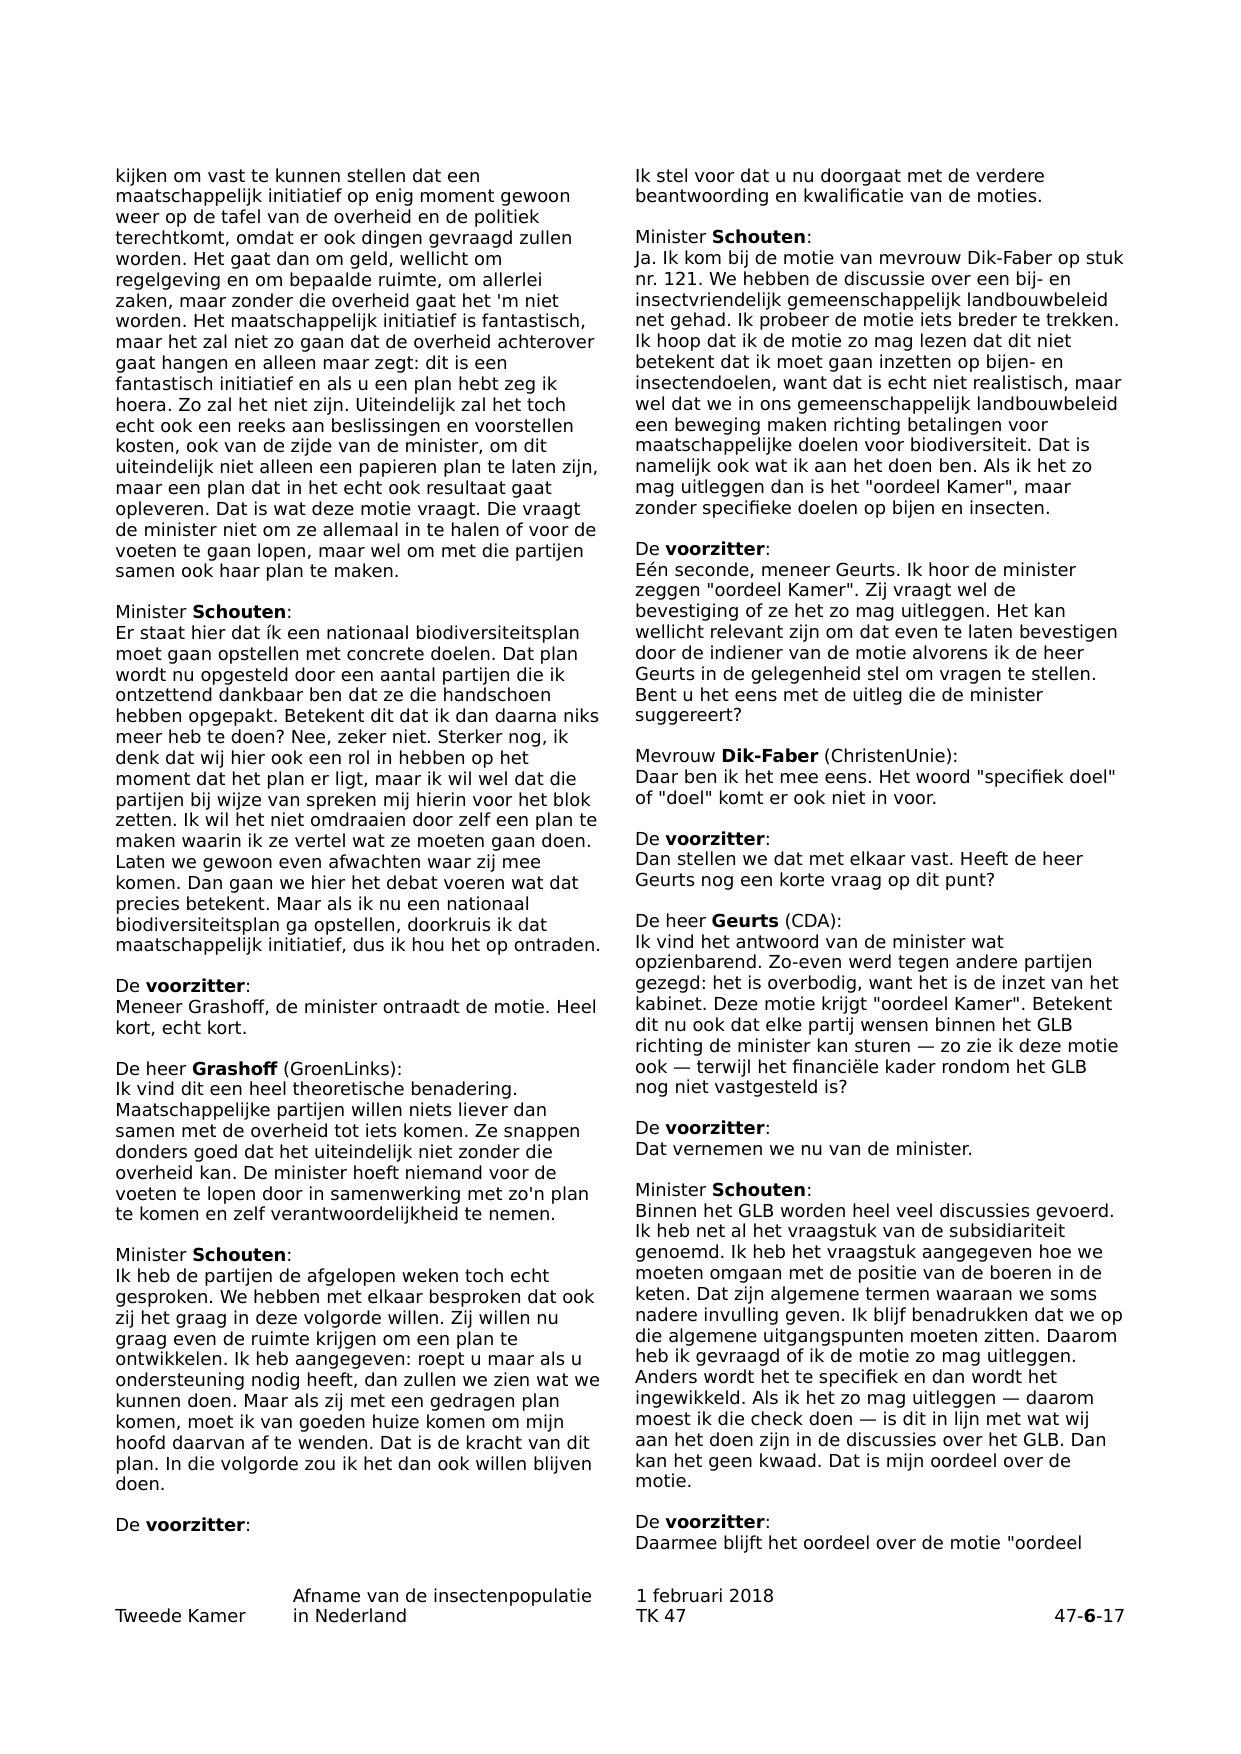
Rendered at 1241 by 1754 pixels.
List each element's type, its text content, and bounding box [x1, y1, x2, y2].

text De voorzitter: [635, 1118, 1125, 1139]
text Minister Schouten: [115, 1245, 605, 1266]
text Ja. Ik kom bij de motie van mevrouw Dik-Faber op stuk nr. 121. We hebben de discussie over een bij- en insectvriendelijk gemeenschappelijk landbouwbeleid net gehad. Ik probeer de motie iets breder te trekken. Ik hoop dat ik de motie zo mag lezen dat dit niet betekent dat ik moet gaan inzetten op bijen- en insectendoelen, want dat is echt niet realistisch, maar wel dat we in ons gemeenschappelijk landbouwbeleid een beweging maken richting betalingen voor maatschappelijke doelen voor biodiversiteit. Dat is namelijk ook wat ik aan het doen ben. Als ik het zo mag uitleggen dan is het "oordeel Kamer", maar zonder specifieke doelen op bijen en insecten. [635, 248, 1125, 518]
text Eén seconde, meneer Geurts. Ik hoor de minister zeggen "oordeel Kamer". Zij vraagt wel de bevestiging of ze het zo mag uitleggen. Het kan wellicht relevant zijn om dat even te laten bevestigen door de indiener van de motie alvorens ik de heer Geurts in de gelegenheid stel om vragen te stellen. Bent u het eens met de uitleg die de minister suggereert? [635, 559, 1125, 726]
text De heer Geurts (CDA): [635, 911, 1125, 931]
text Ik heb de partijen de afgelopen weken toch echt gesproken. We hebben met elkaar besproken dat ook zij het graag in deze volgorde willen. Zij willen nu graag even de ruimte krijgen om een plan te ontwikkelen. Ik heb aangegeven: roept u maar als u ondersteuning nodig heeft, dan zullen we zien wat we kunnen doen. Maar als zij met een gedragen plan komen, moet ik van goeden huize komen om mijn hoofd daarvan af te wenden. Dat is de kracht van dit plan. In die volgorde zou ik het dan ook willen blijven doen. [115, 1266, 605, 1495]
text Minister Schouten: [115, 602, 605, 623]
text Ik vind het antwoord van de minister wat opzienbarend. Zo-even werd tegen andere partijen gezegd: het is overbodig, want het is de inzet van het kabinet. Deze motie krijgt "oordeel Kamer". Betekent dit nu ook dat elke partij wensen binnen het GLB richting de minister kan sturen — zo zie ik deze motie ook — terwijl het financiële kader rondom het GLB nog niet vastgesteld is? [635, 931, 1125, 1098]
text Binnen het GLB worden heel veel discussies gevoerd. Ik heb net al het vraagstuk van de subsidiariteit genoemd. Ik heb het vraagstuk aangegeven hoe we moeten omgaan met de positie van de boeren in de keten. Dat zijn algemene termen waaraan we soms nadere invulling geven. Ik blijf benadrukken dat we op die algemene uitgangspunten moeten zitten. Daarom heb ik gevraagd of ik de motie zo mag uitleggen. Anders wordt het te specifiek en dan wordt het ingewikkeld. Als ik het zo mag uitleggen — daarom moest ik die check doen — is dit in lijn met wat wij aan het doen zijn in de discussies over het GLB. Dan kan het geen kwaad. Dat is mijn oordeel over de motie. [635, 1200, 1125, 1492]
text Meneer Grashoff, de minister ontraadt de motie. Heel kort, echt kort. [115, 997, 605, 1038]
text Er staat hier dat ík een nationaal biodiversiteitsplan moet gaan opstellen met concrete doelen. Dat plan wordt nu opgesteld door een aantal partijen die ik ontzettend dankbaar ben dat ze die handschoen hebben opgepakt. Betekent dit dat ik dan daarna niks meer heb te doen? Nee, zeker niet. Sterker nog, ik denk dat wij hier ook een rol in hebben op het moment dat het plan er ligt, maar ik wil wel dat die partijen bij wijze van spreken mij hierin voor het blok zetten. Ik wil het niet omdraaien door zelf een plan te maken waarin ik ze vertel wat ze moeten gaan doen. Laten we gewoon even afwachten waar zij mee komen. Dan gaan we hier het debat voeren wat dat precies betekent. Maar als ik nu een nationaal biodiversiteitsplan ga opstellen, doorkruis ik dat maatschappelijk initiatief, dus ik hou het op ontraden. [115, 623, 605, 956]
text De voorzitter: [635, 538, 1125, 559]
text Ik vind dit een heel theoretische benadering. Maatschappelijke partijen willen niets liever dan samen met de overheid tot iets komen. Ze snappen donders goed dat het uiteindelijk niet zonder die overheid kan. De minister hoeft niemand voor de voeten te lopen door in samenwerking met zo'n plan te komen en zelf verantwoordelijkheid te nemen. [115, 1079, 605, 1225]
text Dat vernemen we nu van de minister. [635, 1139, 1125, 1160]
text De voorzitter: [635, 1512, 1125, 1533]
text De voorzitter: [635, 828, 1125, 849]
text De voorzitter: [115, 1515, 605, 1536]
text De heer Grashoff (GroenLinks): [115, 1058, 605, 1079]
text Daar ben ik het mee eens. Het woord "specifiek doel" of "doel" komt er ook niet in voor. [635, 767, 1125, 808]
text Minister Schouten: [635, 1180, 1125, 1200]
text De voorzitter: [115, 976, 605, 997]
text Dan stellen we dat met elkaar vast. Heeft de heer Geurts nog een korte vraag op dit punt? [635, 849, 1125, 891]
text Minister Schouten: [635, 227, 1125, 248]
text Ik stel voor dat u nu doorgaat met de verdere beantwoording en kwalificatie van de moties. [635, 165, 1125, 207]
text Daarmee blijft het oordeel over de motie "oordeel [635, 1533, 1125, 1554]
text Mevrouw Dik-Faber (ChristenUnie): [635, 746, 1125, 767]
text kijken om vast te kunnen stellen dat een maatschappelijk initiatief op enig moment gewoon weer op de tafel van de overheid en de politiek terechtkomt, omdat er ook dingen gevraagd zullen worden. Het gaat dan om geld, wellicht om regelgeving en om bepaalde ruimte, om allerlei zaken, maar zonder die overheid gaat het 'm niet worden. Het maatschappelijk initiatief is fantastisch, maar het zal niet zo gaan dat de overheid achterover gaat hangen en alleen maar zegt: dit is een fantastisch initiatief en als u een plan hebt zeg ik hoera. Zo zal het niet zijn. Uiteindelijk zal het toch echt ook een reeks aan beslissingen en voorstellen kosten, ook van de zijde van de minister, om dit uiteindelijk niet alleen een papieren plan te laten zijn, maar een plan dat in het echt ook resultaat gaat opleveren. Dat is wat deze motie vraagt. Die vraagt de minister niet om ze allemaal in te halen of voor de voeten te gaan lopen, maar wel om met die partijen samen ook haar plan te maken. [115, 165, 605, 582]
